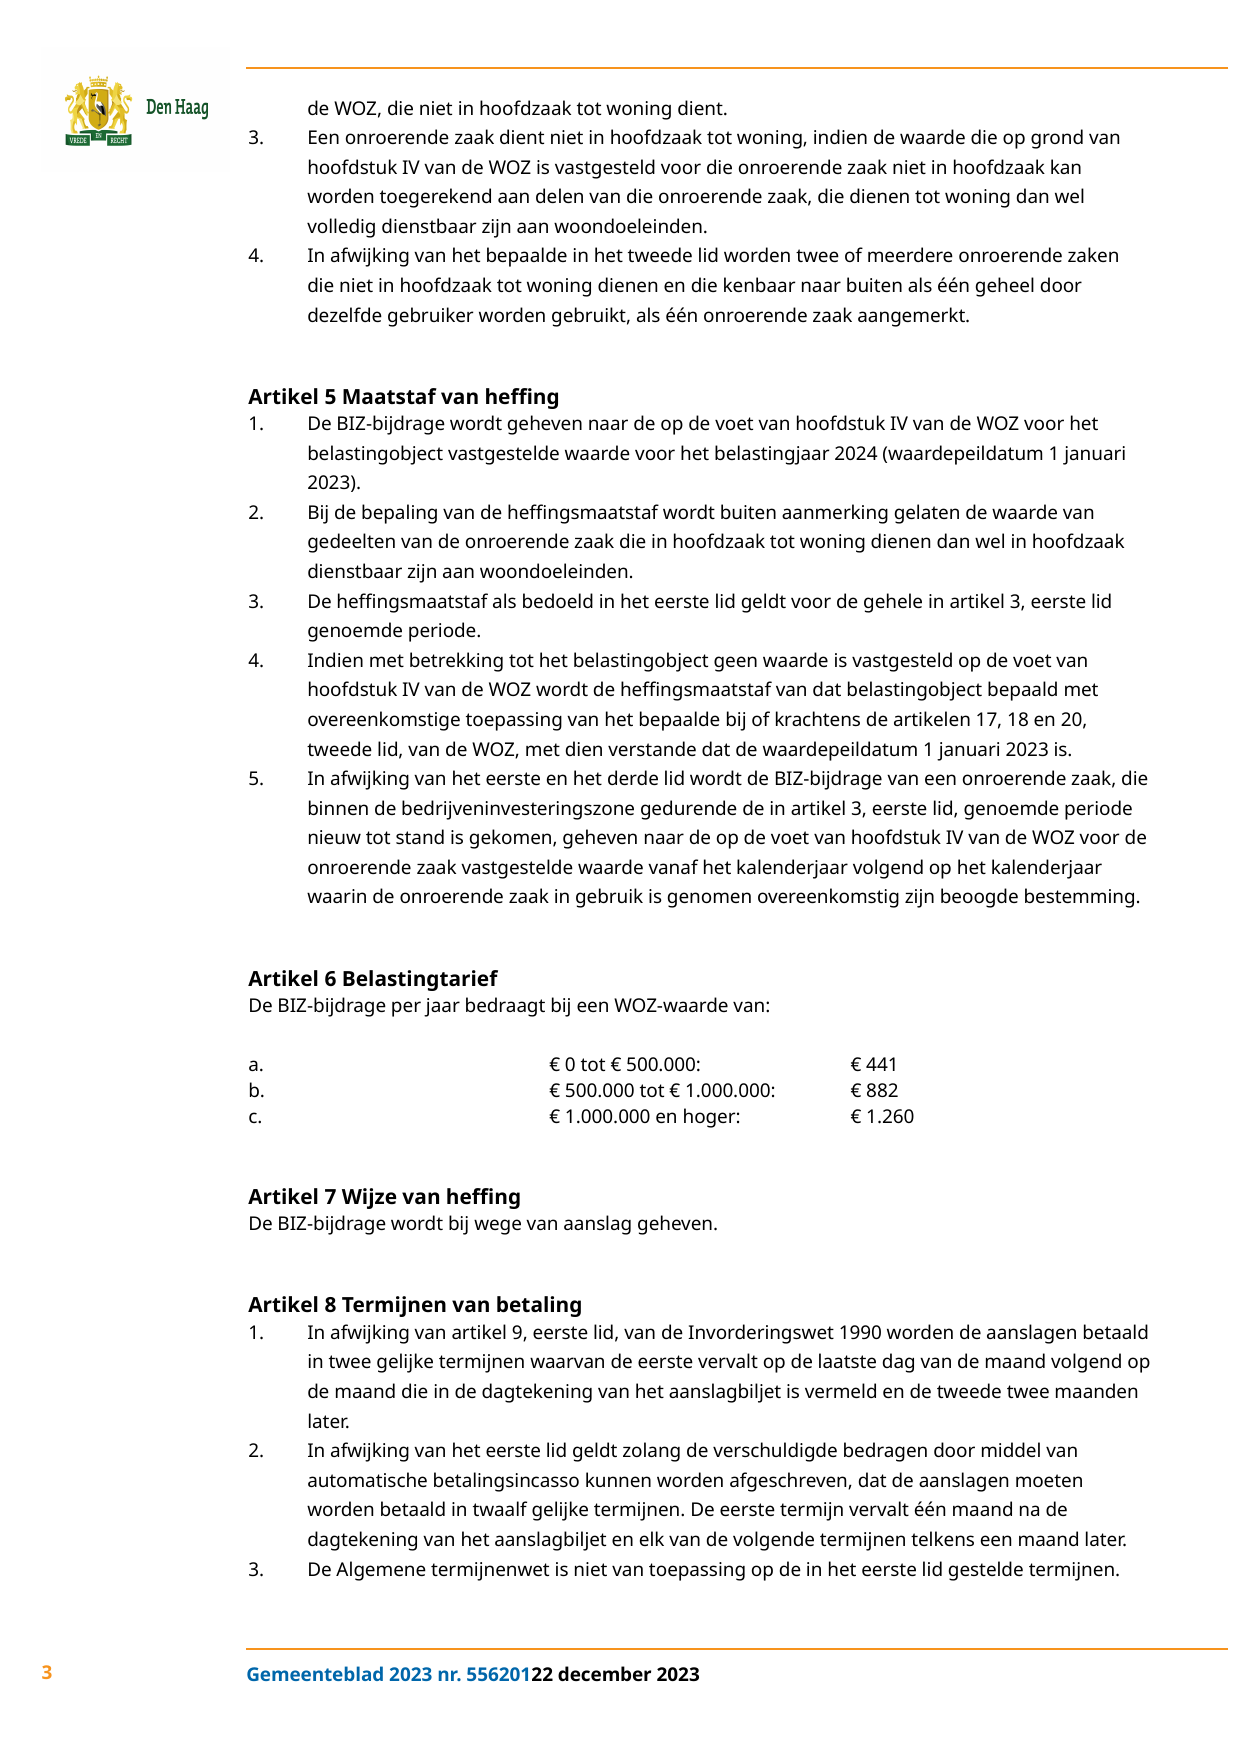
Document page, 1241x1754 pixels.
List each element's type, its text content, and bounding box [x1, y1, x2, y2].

text De BIZ-bijdrage wordt bij wege van aanslag geheven. [248, 1211, 1152, 1236]
text Artikel 8 Termijnen van betaling [248, 1291, 1152, 1319]
picture [41, 47, 231, 172]
list In afwijking van het eerste en het derde lid wordt de BIZ-bijdrage van een onroerende zaak, die binnen de bedrijveninvesteringszone gedurende de in artikel 3, eerste lid, genoemde periode nieuw tot stand is gekomen, geheven naar de op de voet van hoofdstuk IV van de WOZ voor de onroerende zaak vastgestelde waarde vanaf het kalenderjaar volgend op het kalenderjaar waarin de onroerende zaak in gebruik is genomen overeenkomstig zijn beoogde bestemming. [248, 765, 1152, 909]
table_cell € 882 [850, 1077, 1152, 1103]
list In afwijking van het eerste lid geldt zolang de verschuldigde bedragen door middel van automatische betalingsincasso kunnen worden afgeschreven, dat de aanslagen moeten worden betaald in twaalf gelijke termijnen. De eerste termijn vervalt één maand na de dagtekening van het aanslagbiljet en elk van de volgende termijnen telkens een maand later. [248, 1437, 1152, 1552]
table_header € 0 tot € 500.000: [549, 1051, 850, 1077]
table_cell b. [248, 1077, 549, 1103]
text Artikel 7 Wijze van heffing [248, 1182, 1152, 1211]
list De BIZ-bijdrage wordt geheven naar de op de voet van hoofdstuk IV van de WOZ voor het belastingobject vastgestelde waarde voor het belastingjaar 2024 (waardepeildatum 1 januari 2023). [248, 410, 1152, 495]
table_cell € 1.000.000 en hoger: [549, 1103, 850, 1128]
list Indien met betrekking tot het belastingobject geen waarde is vastgesteld op de voet van hoofdstuk IV van de WOZ wordt de heffingsmaatstaf van dat belastingobject bepaald met overeenkomstige toepassing van het bepaalde bij of krachtens de artikelen 17, 18 en 20, tweede lid, van de WOZ, met dien verstande dat de waardepeildatum 1 januari 2023 is. [248, 647, 1152, 761]
text Artikel 6 Belastingtarief [248, 964, 1152, 992]
table_cell € 1.260 [850, 1103, 1152, 1128]
text Artikel 5 Maatstaf van heffing [248, 382, 1152, 410]
list In afwijking van artikel 9, eerste lid, van de Invorderingswet 1990 worden de aanslagen betaald in twee gelijke termijnen waarvan de eerste vervalt op de laatste dag van de maand volgend op de maand die in de dagtekening van het aanslagbiljet is vermeld en de tweede twee maanden later. [248, 1319, 1152, 1433]
table_cell c. [248, 1103, 549, 1128]
list Een onroerende zaak dient niet in hoofdzaak tot woning, indien de waarde die op grond van hoofdstuk IV van de WOZ is vastgesteld voor die onroerende zaak niet in hoofdzaak kan worden toegerekend aan delen van die onroerende zaak, die dienen tot woning dan wel volledig dienstbaar zijn aan woondoeleinden. [248, 124, 1152, 239]
list de WOZ, die niet in hoofdzaak tot woning dient. [248, 95, 1152, 121]
text De BIZ-bijdrage per jaar bedraagt bij een WOZ-waarde van: [248, 992, 1152, 1018]
table_header a. [248, 1051, 549, 1077]
list In afwijking van het bepaalde in het tweede lid worden twee of meerdere onroerende zaken die niet in hoofdzaak tot woning dienen en die kenbaar naar buiten als één geheel door dezelfde gebruiker worden gebruikt, als één onroerende zaak aangemerkt. [248, 243, 1152, 328]
table_header € 441 [850, 1051, 1152, 1077]
list De Algemene termijnenwet is niet van toepassing op de in het eerste lid gestelde termijnen. [248, 1556, 1152, 1581]
list Bij de bepaling van de heffingsmaatstaf wordt buiten aanmerking gelaten de waarde van gedeelten van de onroerende zaak die in hoofdzaak tot woning dienen dan wel in hoofdzaak dienstbaar zijn aan woondoeleinden. [248, 499, 1152, 584]
list De heffingsmaatstaf als bedoeld in het eerste lid geldt voor de gehele in artikel 3, eerste lid genoemde periode. [248, 588, 1152, 643]
table_cell € 500.000 tot € 1.000.000: [549, 1077, 850, 1103]
